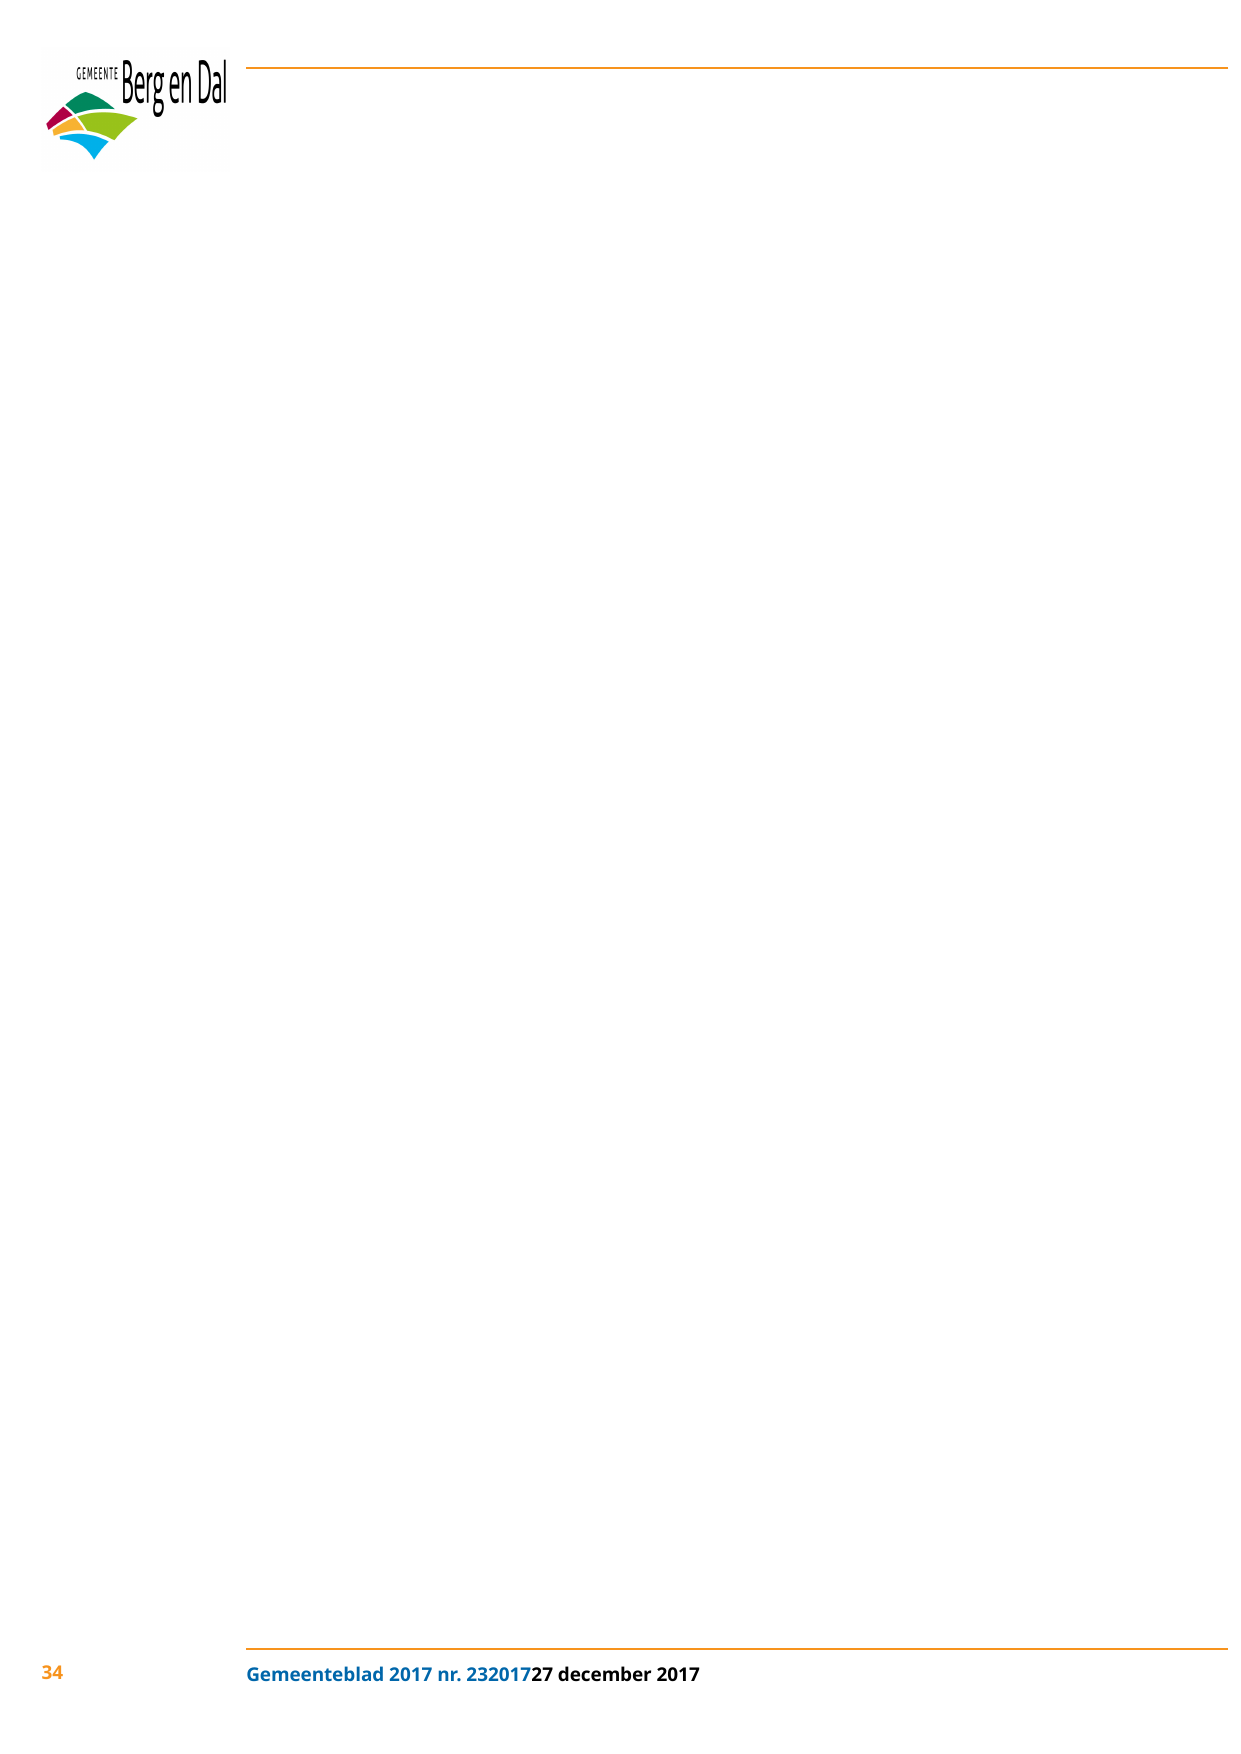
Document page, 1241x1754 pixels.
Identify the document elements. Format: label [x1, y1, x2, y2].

picture [41, 47, 231, 172]
